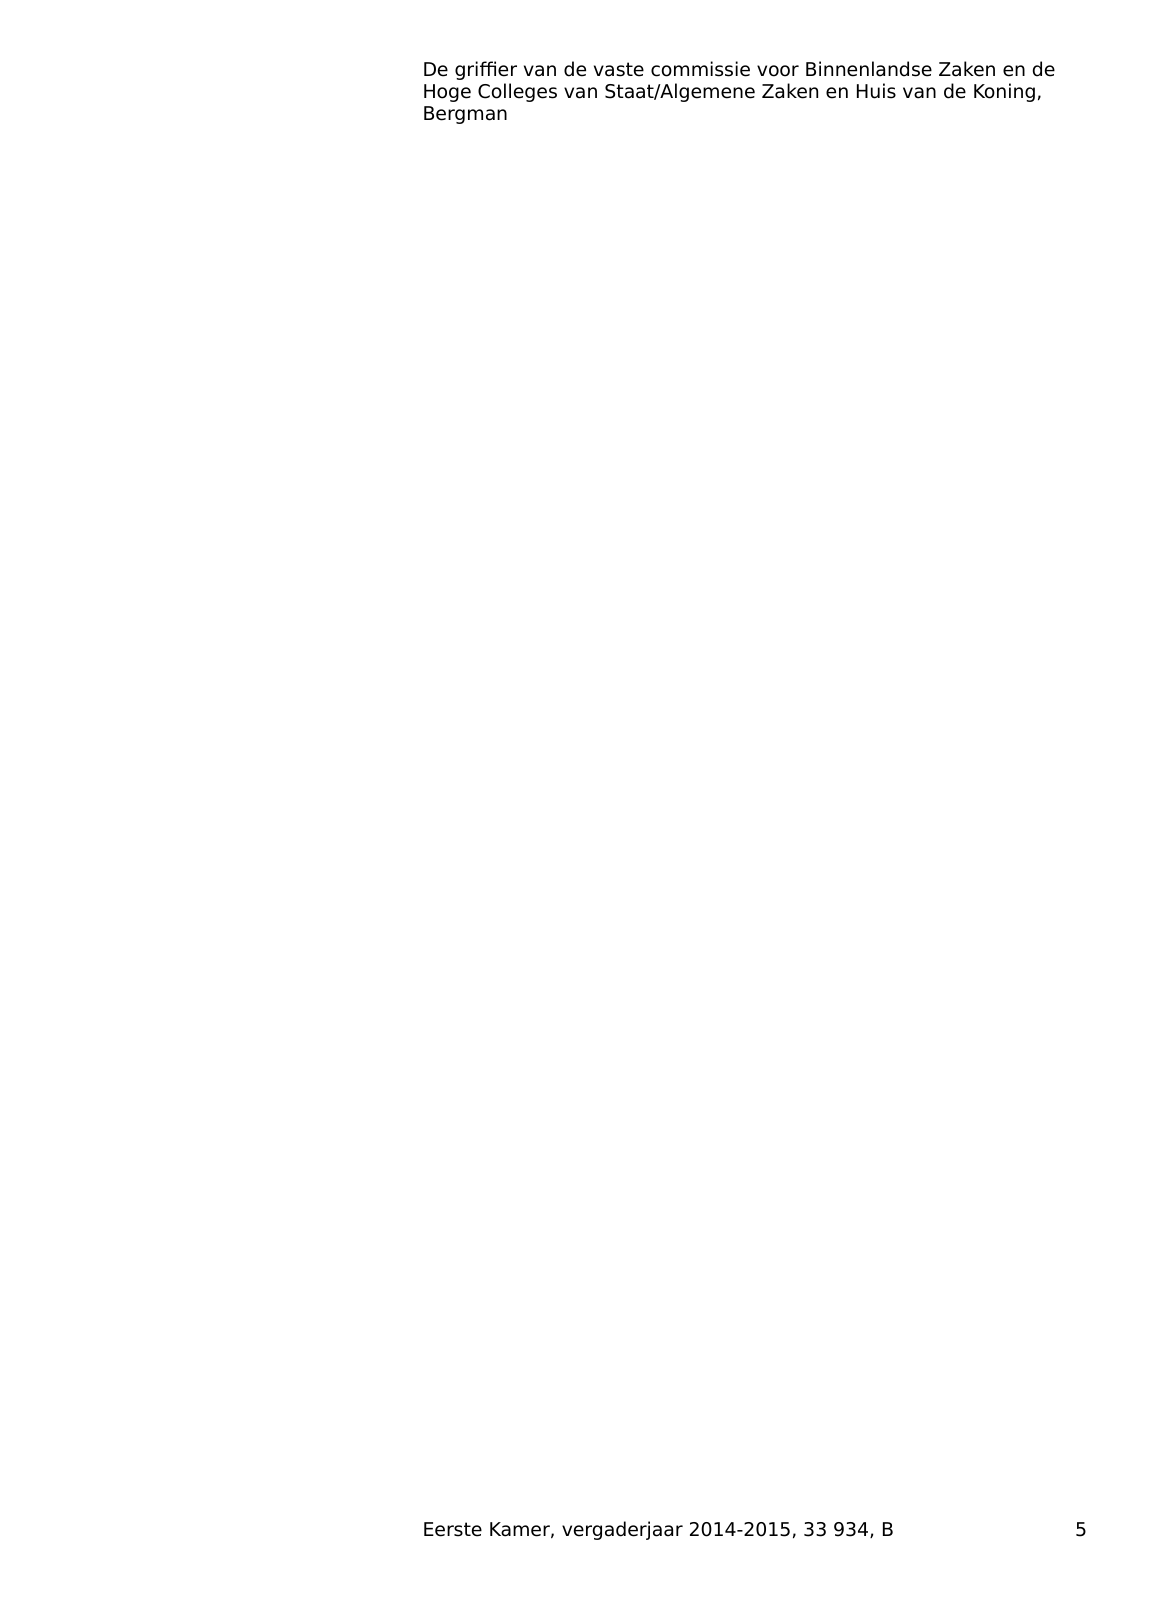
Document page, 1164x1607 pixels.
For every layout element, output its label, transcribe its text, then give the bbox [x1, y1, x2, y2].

text De griffier van de vaste commissie voor Binnenlandse Zaken en de Hoge Colleges van Staat/Algemene Zaken en Huis van de Koning, Bergman [422, 59, 1087, 125]
